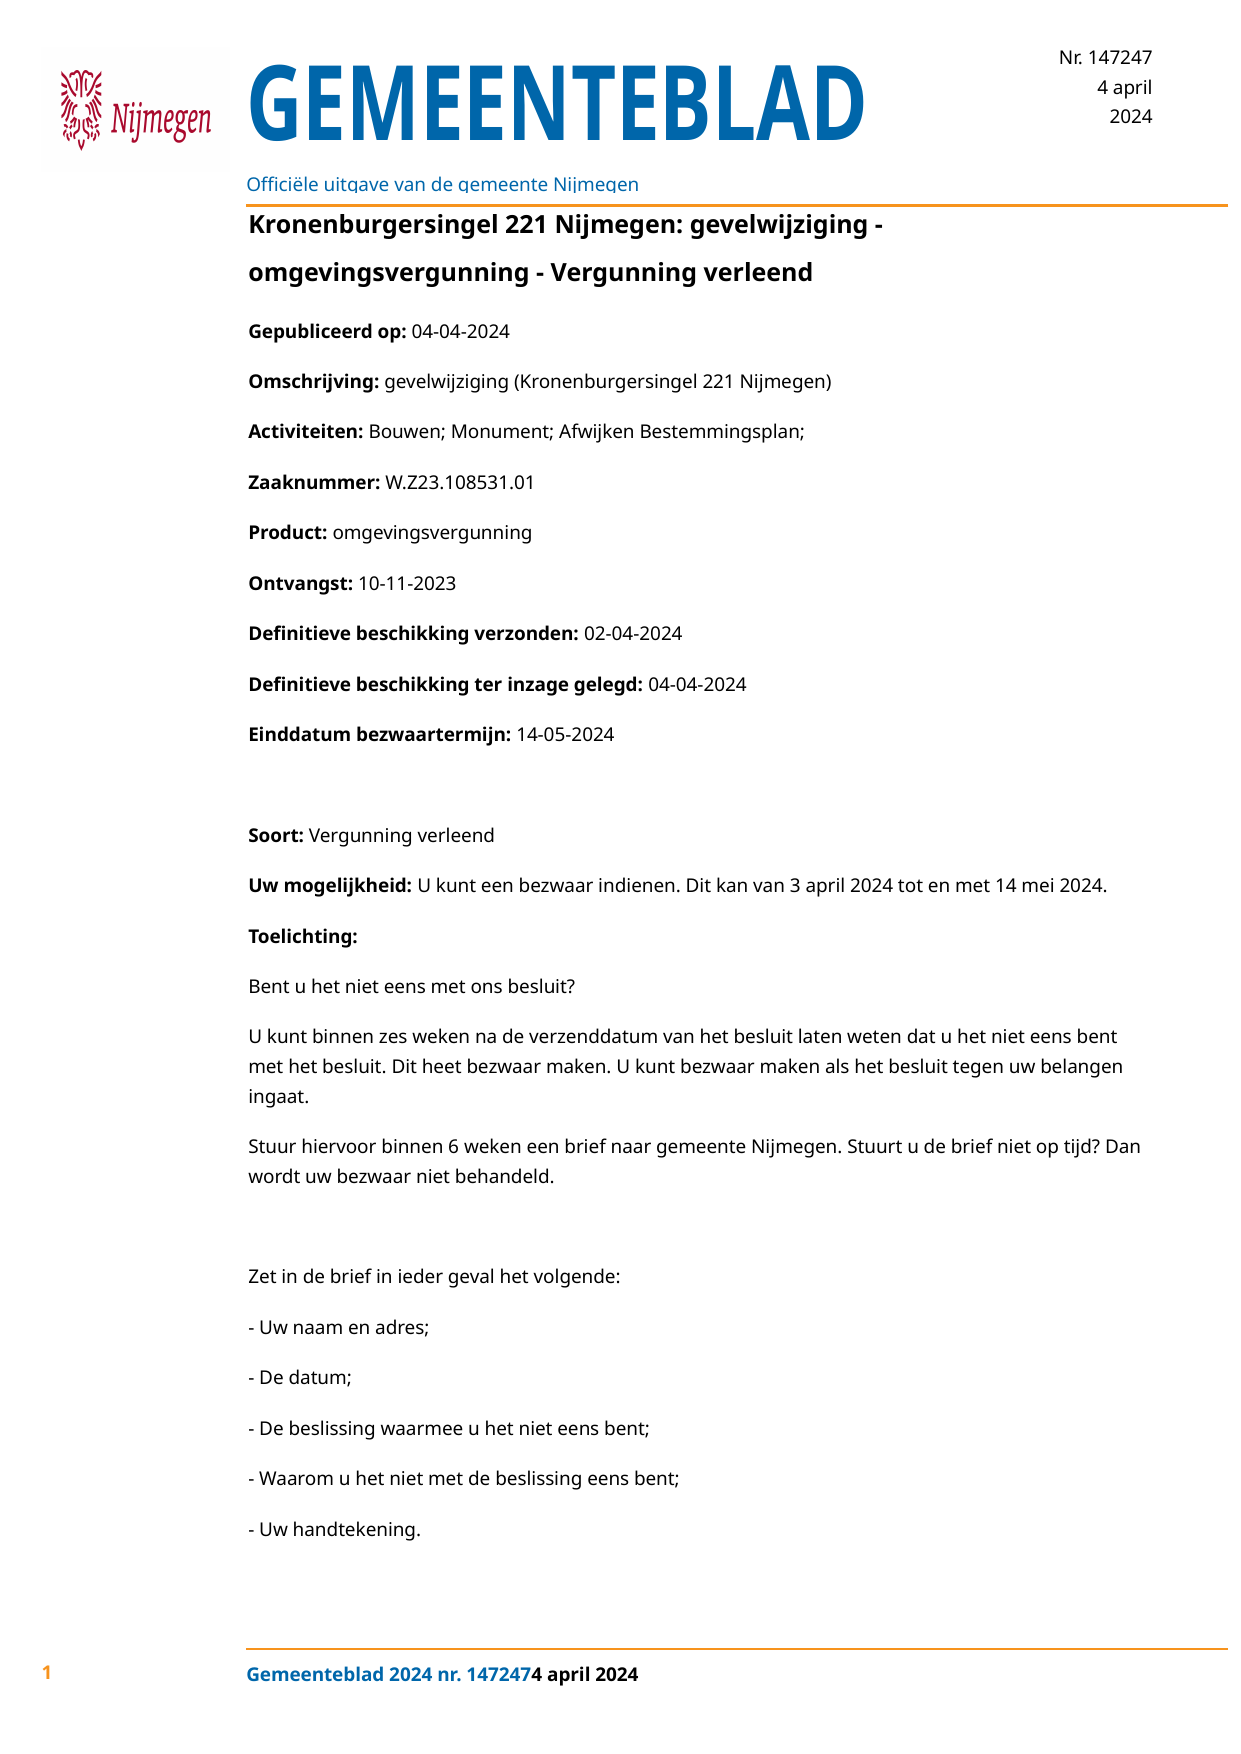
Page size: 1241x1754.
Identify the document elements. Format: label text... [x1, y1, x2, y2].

text Definitieve beschikking ter inzage gelegd: 04-04-2024 [248, 671, 1152, 697]
text Activiteiten: Bouwen; Monument; Afwijken Bestemmingsplan; [248, 419, 1152, 444]
text U kunt binnen zes weken na de verzenddatum van het besluit laten weten dat u het niet eens bent met het besluit. Dit heet bezwaar maken. U kunt bezwaar maken als het besluit tegen uw belangen ingaat. [248, 1024, 1152, 1109]
text - Waarom u het niet met de beslissing eens bent; [248, 1465, 1152, 1491]
text Toelichting: [248, 923, 1152, 949]
text Uw mogelijkheid: U kunt een bezwaar indienen. Dit kan van 3 april 2024 tot en met 14 mei 2024. [248, 872, 1152, 898]
text Omschrijving: gevelwijziging (Kronenburgersingel 221 Nijmegen) [248, 368, 1152, 394]
text - De beslissing waarmee u het niet eens bent; [248, 1415, 1152, 1441]
text Ontvangst: 10-11-2023 [248, 570, 1152, 596]
text - De datum; [248, 1364, 1152, 1390]
text Soort: Vergunning verleend [248, 822, 1152, 848]
text Bent u het niet eens met ons besluit? [248, 973, 1152, 999]
text Stuur hiervoor binnen 6 weken een brief naar gemeente Nijmegen. Stuurt u de brief niet op tijd? Dan wordt uw bezwaar niet behandeld. [248, 1133, 1152, 1189]
text Gepubliceerd op: 04-04-2024 [248, 318, 1152, 344]
text - Uw handtekening. [248, 1516, 1152, 1542]
text Kronenburgersingel 221 Nijmegen: gevelwijziging - omgevingsvergunning - Vergunning verleend [248, 207, 1152, 288]
text Zaaknummer: W.Z23.108531.01 [248, 469, 1152, 495]
picture [41, 47, 231, 172]
text Product: omgevingsvergunning [248, 519, 1152, 545]
text Einddatum bezwaartermijn: 14-05-2024 [248, 721, 1152, 747]
text Zet in de brief in ieder geval het volgende: [248, 1264, 1152, 1289]
text - Uw naam en adres; [248, 1314, 1152, 1340]
text Definitieve beschikking verzonden: 02-04-2024 [248, 620, 1152, 646]
